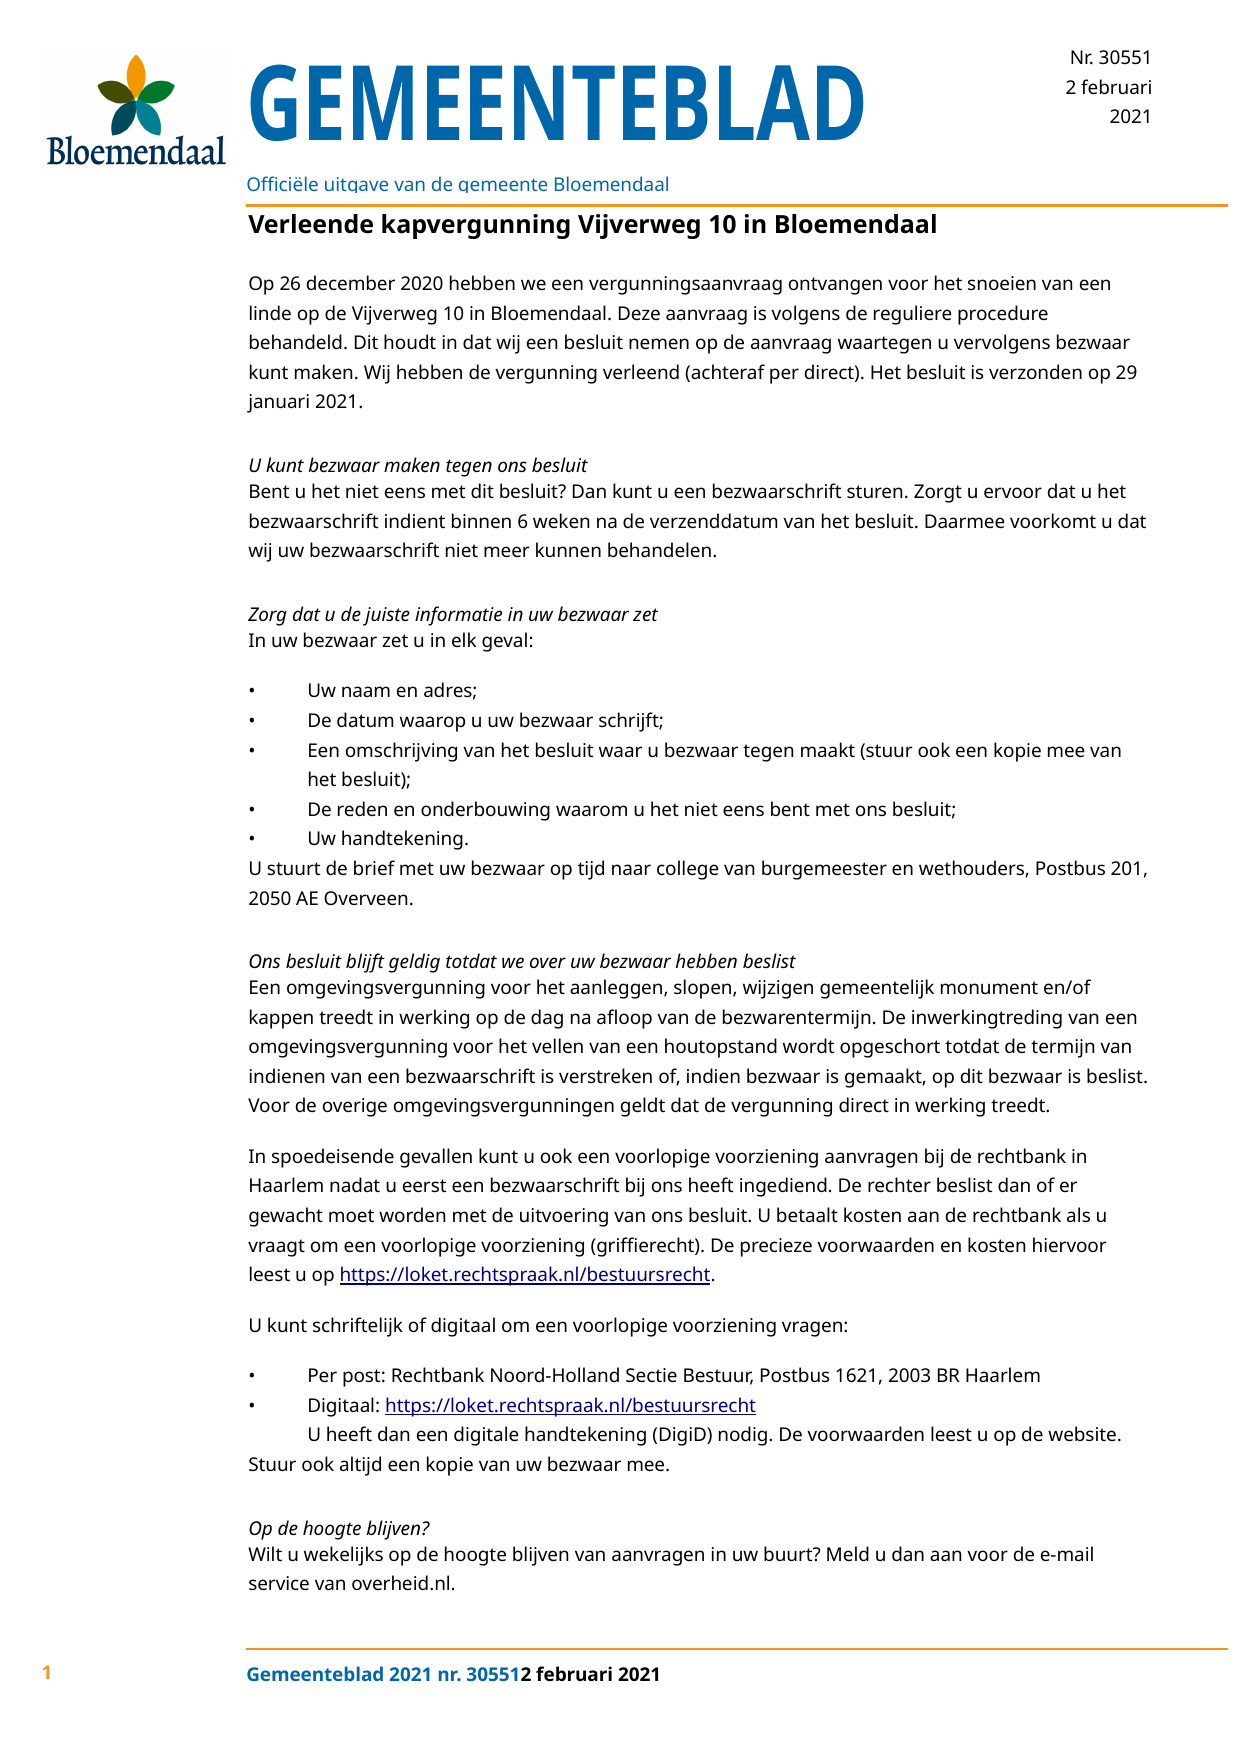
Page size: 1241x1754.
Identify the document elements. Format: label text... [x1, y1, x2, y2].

text Een omgevingsvergunning voor het aanleggen, slopen, wijzigen gemeentelijk monument en/of kappen treedt in werking op de dag na afloop van de bezwarentermijn. De inwerkingtreding van een omgevingsvergunning voor het vellen van een houtopstand wordt opgeschort totdat de termijn van indienen van een bezwaarschrift is verstreken of, indien bezwaar is gemaakt, op dit bezwaar is beslist. Voor de overige omgevingsvergunningen geldt dat de vergunning direct in werking treedt. [248, 974, 1152, 1118]
text Op de hoogte blijven? [248, 1515, 1152, 1541]
list Per post: Rechtbank Noord-Holland Sectie Bestuur, Postbus 1621, 2003 BR Haarlem [248, 1362, 1152, 1388]
list Digitaal: https://loket.rechtspraak.nl/bestuursrecht [248, 1392, 1152, 1418]
list Uw naam en adres; [248, 678, 1152, 703]
text U kunt schriftelijk of digitaal om een voorlopige voorziening vragen: [248, 1312, 1152, 1338]
text U stuurt de brief met uw bezwaar op tijd naar college van burgemeester en wethouders, Postbus 201, 2050 AE Overveen. [248, 855, 1152, 910]
picture [41, 47, 231, 172]
text Bent u het niet eens met dit besluit? Dan kunt u een bezwaarschrift sturen. Zorgt u ervoor dat u het bezwaarschrift indient binnen 6 weken na de verzenddatum van het besluit. Daarmee voorkomt u dat wij uw bezwaarschrift niet meer kunnen behandelen. [248, 478, 1152, 563]
text In uw bezwaar zet u in elk geval: [248, 627, 1152, 653]
text In spoedeisende gevallen kunt u ook een voorlopige voorziening aanvragen bij de rechtbank in Haarlem nadat u eerst een bezwaarschrift bij ons heeft ingediend. De rechter beslist dan of er gewacht moet worden met de uitvoering van ons besluit. U betaalt kosten aan de rechtbank als u vraagt om een voorlopige voorziening (griffierecht). De precieze voorwaarden en kosten hiervoor leest u op https://loket.rechtspraak.nl/bestuursrecht. [248, 1143, 1152, 1287]
text Op 26 december 2020 hebben we een vergunningsaanvraag ontvangen voor het snoeien van een linde op de Vijverweg 10 in Bloemendaal. Deze aanvraag is volgens de reguliere procedure behandeld. Dit houdt in dat wij een besluit nemen op de aanvraag waartegen u vervolgens bezwaar kunt maken. Wij hebben de vergunning verleend (achteraf per direct). Het besluit is verzonden op 29 januari 2021. [248, 270, 1152, 414]
list De datum waarop u uw bezwaar schrijft; [248, 707, 1152, 733]
text Ons besluit blijft geldig totdat we over uw bezwaar hebben beslist [248, 949, 1152, 974]
text Verleende kapvergunning Vijverweg 10 in Bloemendaal [248, 207, 1152, 241]
list U heeft dan een digitale handtekening (DigiD) nodig. De voorwaarden leest u op de website. [248, 1421, 1152, 1447]
list Uw handtekening. [248, 826, 1152, 851]
list De reden en onderbouwing waarom u het niet eens bent met ons besluit; [248, 796, 1152, 822]
text U kunt bezwaar maken tegen ons besluit [248, 453, 1152, 478]
text Wilt u wekelijks op de hoogte blijven van aanvragen in uw buurt? Meld u dan aan voor de e-mail service van overheid.nl. [248, 1541, 1152, 1596]
text Zorg dat u de juiste informatie in uw bezwaar zet [248, 601, 1152, 627]
list Een omschrijving van het besluit waar u bezwaar tegen maakt (stuur ook een kopie mee van het besluit); [248, 737, 1152, 792]
text Stuur ook altijd een kopie van uw bezwaar mee. [248, 1451, 1152, 1477]
